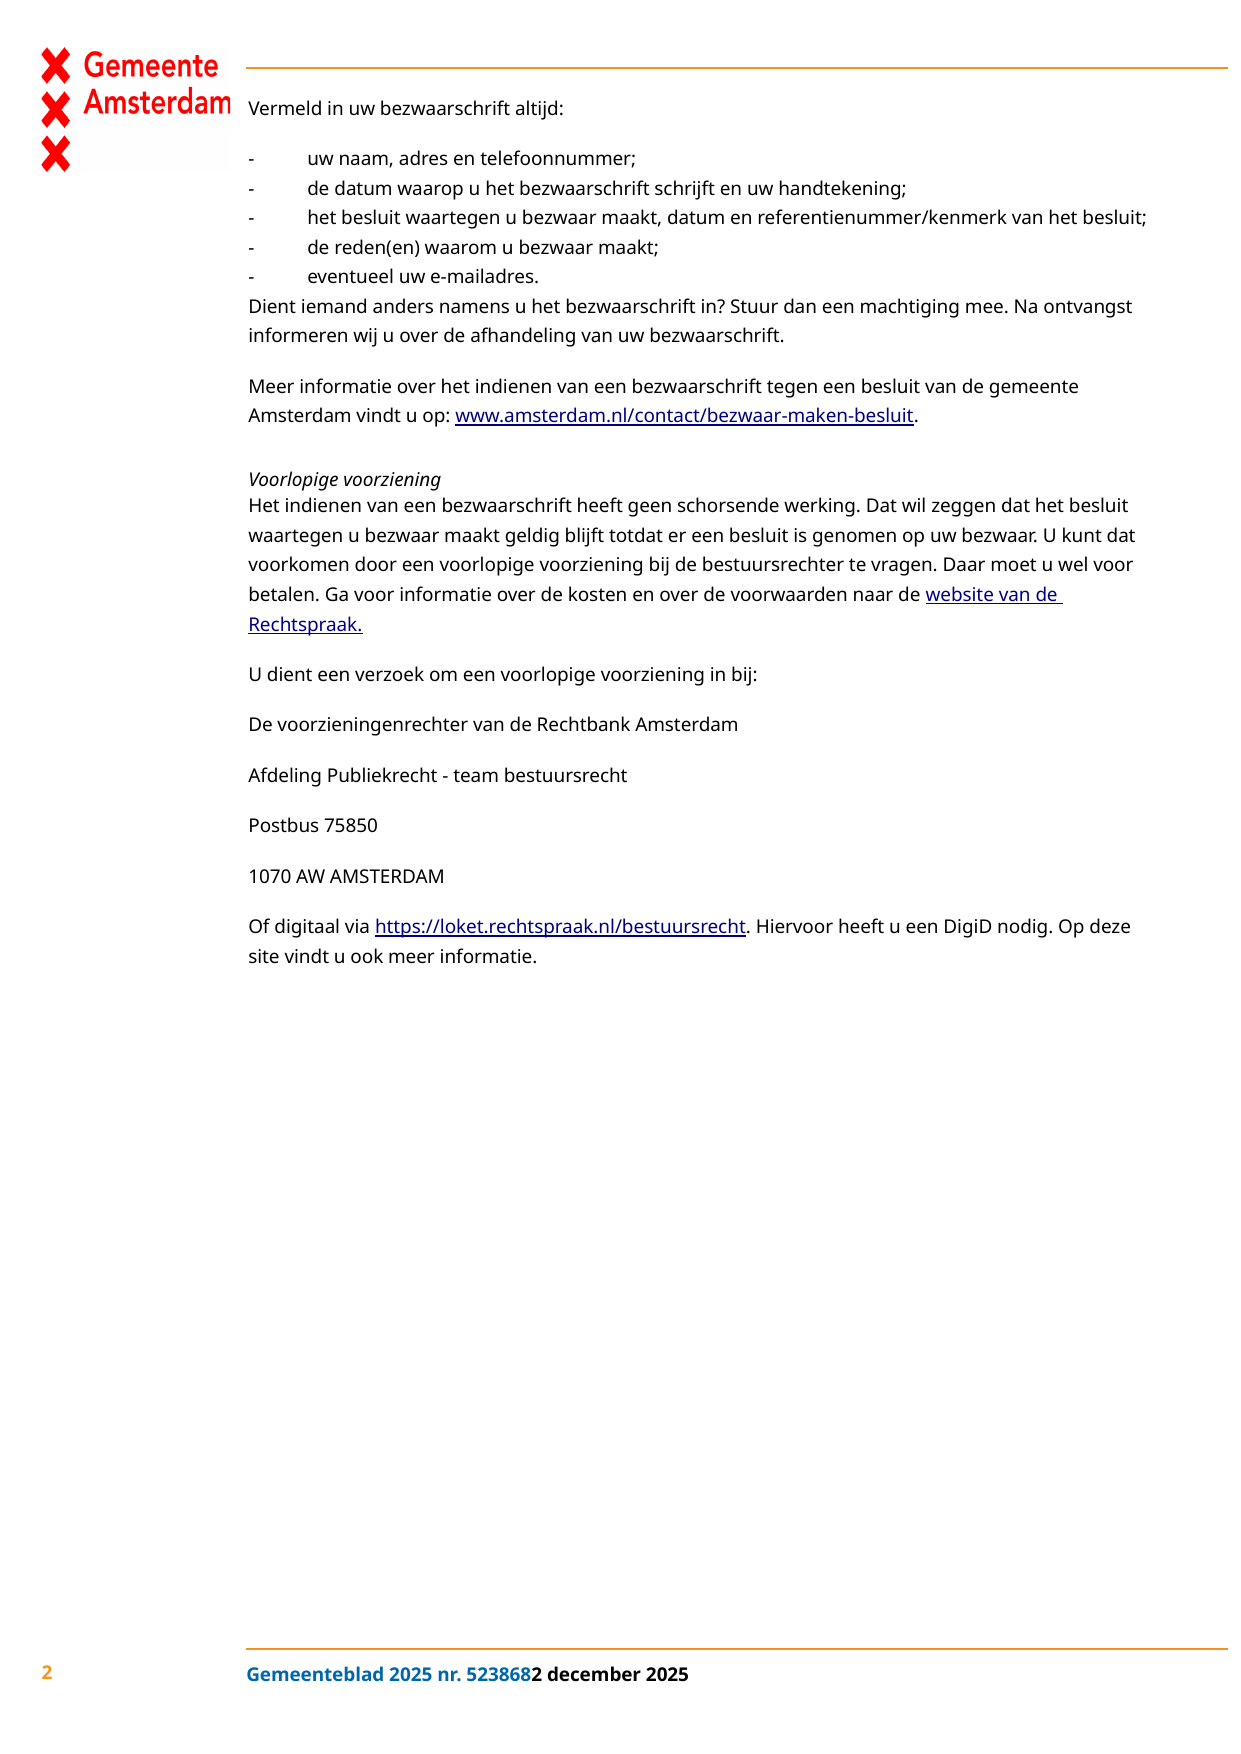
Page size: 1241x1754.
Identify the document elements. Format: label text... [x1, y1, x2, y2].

list de datum waarop u het bezwaarschrift schrijft en uw handtekening; [248, 175, 1152, 201]
picture [41, 47, 231, 172]
text De voorzieningenrechter van de Rechtbank Amsterdam [248, 712, 1152, 737]
text Voorlopige voorziening [248, 467, 1152, 492]
text 1070 AW AMSTERDAM [248, 863, 1152, 888]
text U dient een verzoek om een voorlopige voorziening in bij: [248, 661, 1152, 687]
text Vermeld in uw bezwaarschrift altijd: [248, 95, 1152, 121]
text Meer informatie over het indienen van een bezwaarschrift tegen een besluit van de gemeente Amsterdam vindt u op: www.amsterdam.nl/contact/bezwaar-maken-besluit. [248, 373, 1152, 428]
list eventueel uw e-mailadres. [248, 263, 1152, 289]
text Dient iemand anders namens u het bezwaarschrift in? Stuur dan een machtiging mee. Na ontvangst informeren wij u over de afhandeling van uw bezwaarschrift. [248, 293, 1152, 348]
text Het indienen van een bezwaarschrift heeft geen schorsende werking. Dat wil zeggen dat het besluit waartegen u bezwaar maakt geldig blijft totdat er een besluit is genomen op uw bezwaar. U kunt dat voorkomen door een voorlopige voorziening bij de bestuursrechter te vragen. Daar moet u wel voor betalen. Ga voor informatie over de kosten en over de voorwaarden naar de website van de Rechtspraak. [248, 492, 1152, 636]
list het besluit waartegen u bezwaar maakt, datum en referentienummer/kenmerk van het besluit; [248, 204, 1152, 230]
text Postbus 75850 [248, 812, 1152, 838]
list uw naam, adres en telefoonnummer; [248, 145, 1152, 171]
text Of digitaal via https://loket.rechtspraak.nl/bestuursrecht. Hiervoor heeft u een DigiD nodig. Op deze site vindt u ook meer informatie. [248, 913, 1152, 968]
list de reden(en) waarom u bezwaar maakt; [248, 234, 1152, 260]
text Afdeling Publiekrecht - team bestuursrecht [248, 762, 1152, 788]
